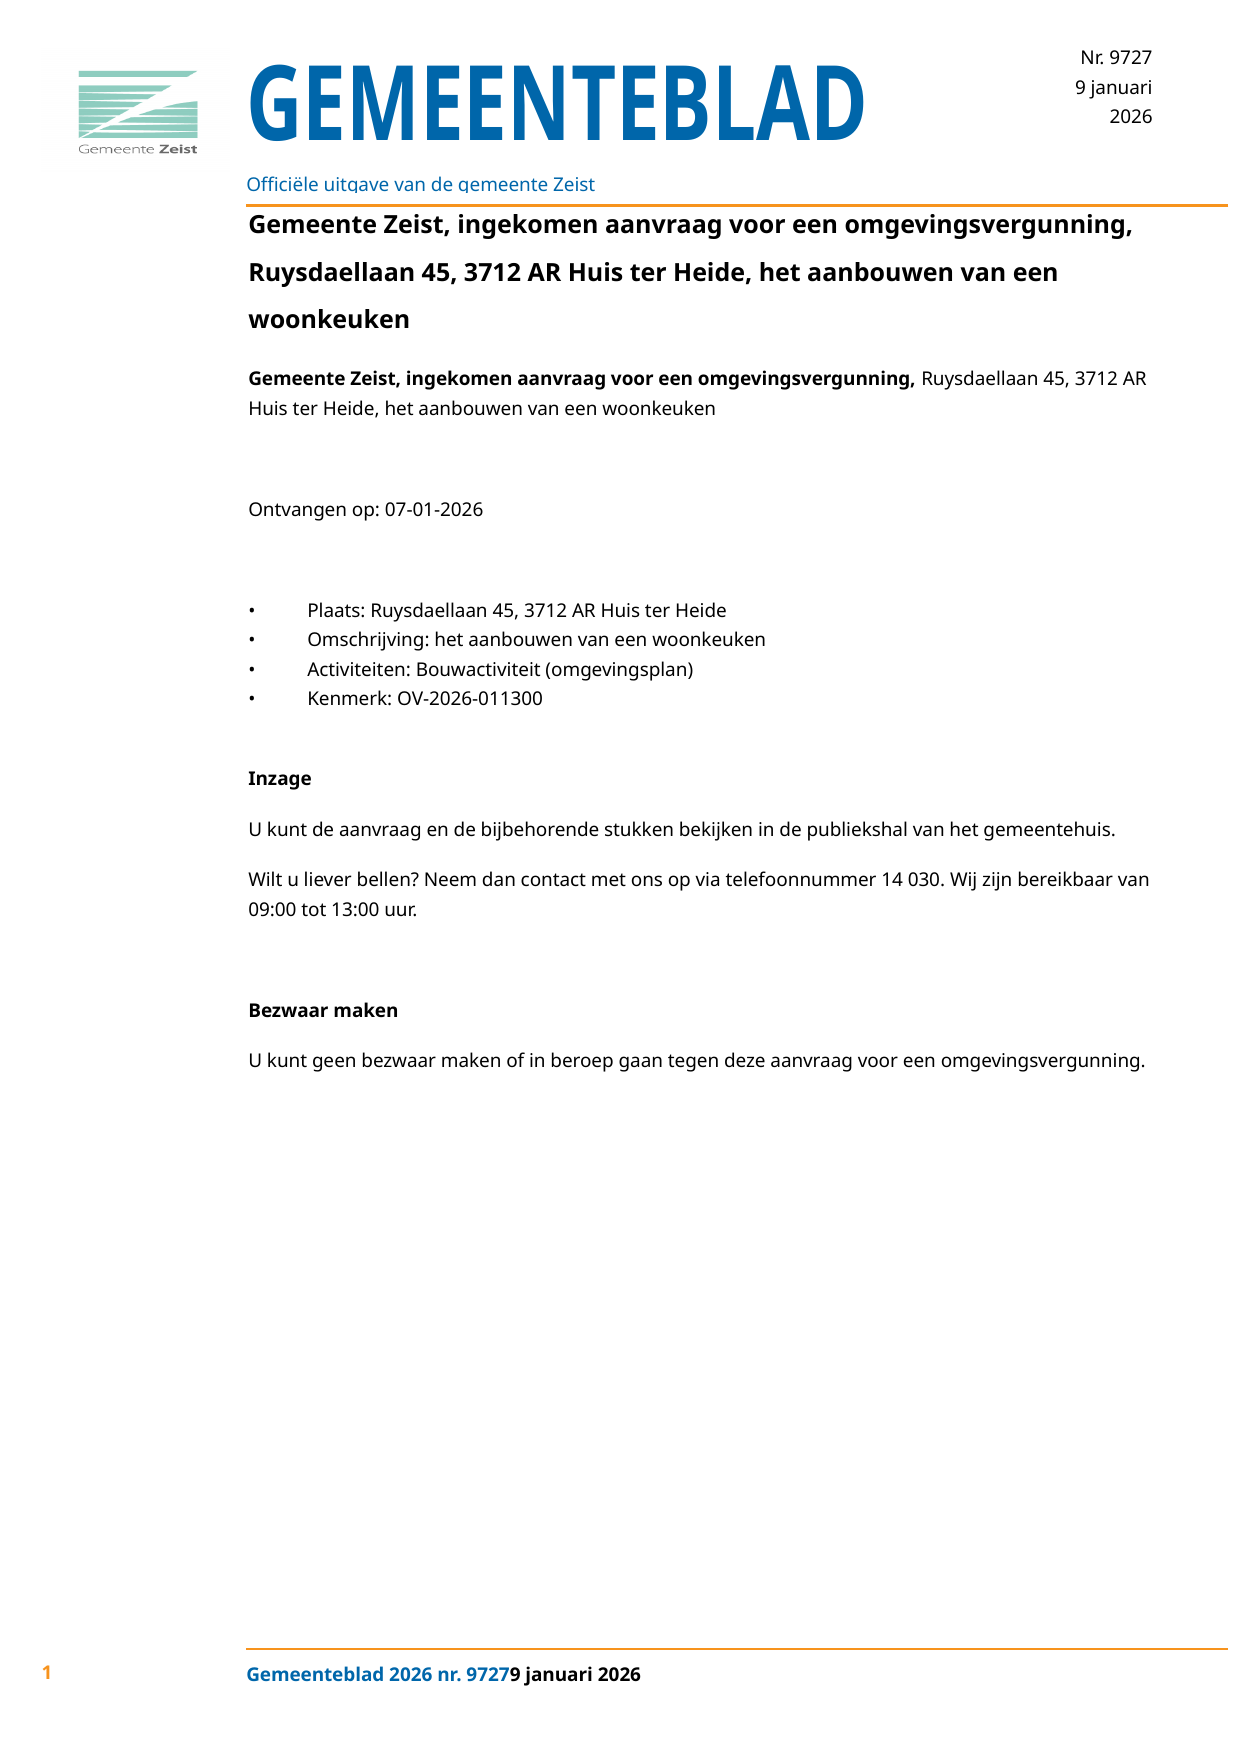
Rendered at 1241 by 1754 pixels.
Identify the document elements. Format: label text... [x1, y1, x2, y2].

text Wilt u liever bellen? Neem dan contact met ons op via telefoonnummer 14 030. Wij zijn bereikbaar van 09:00 tot 13:00 uur. [248, 866, 1152, 922]
text Gemeente Zeist, ingekomen aanvraag voor een omgevingsvergunning, Ruysdaellaan 45, 3712 AR Huis ter Heide, het aanbouwen van een woonkeuken [248, 366, 1152, 421]
list Kenmerk: OV-2026-011300 [248, 686, 1152, 711]
picture [41, 47, 231, 172]
list Activiteiten: Bouwactiviteit (omgevingsplan) [248, 656, 1152, 682]
text Inzage [248, 766, 1152, 791]
text U kunt geen bezwaar maken of in beroep gaan tegen deze aanvraag voor een omgevingsvergunning. [248, 1047, 1152, 1073]
text U kunt de aanvraag en de bijbehorende stukken bekijken in de publiekshal van het gemeentehuis. [248, 816, 1152, 842]
text Ontvangen op: 07-01-2026 [248, 496, 1152, 522]
list Plaats: Ruysdaellaan 45, 3712 AR Huis ter Heide [248, 597, 1152, 622]
text Gemeente Zeist, ingekomen aanvraag voor een omgevingsvergunning, Ruysdaellaan 45, 3712 AR Huis ter Heide, het aanbouwen van een woonkeuken [248, 207, 1152, 336]
text Bezwaar maken [248, 997, 1152, 1022]
list Omschrijving: het aanbouwen van een woonkeuken [248, 626, 1152, 652]
